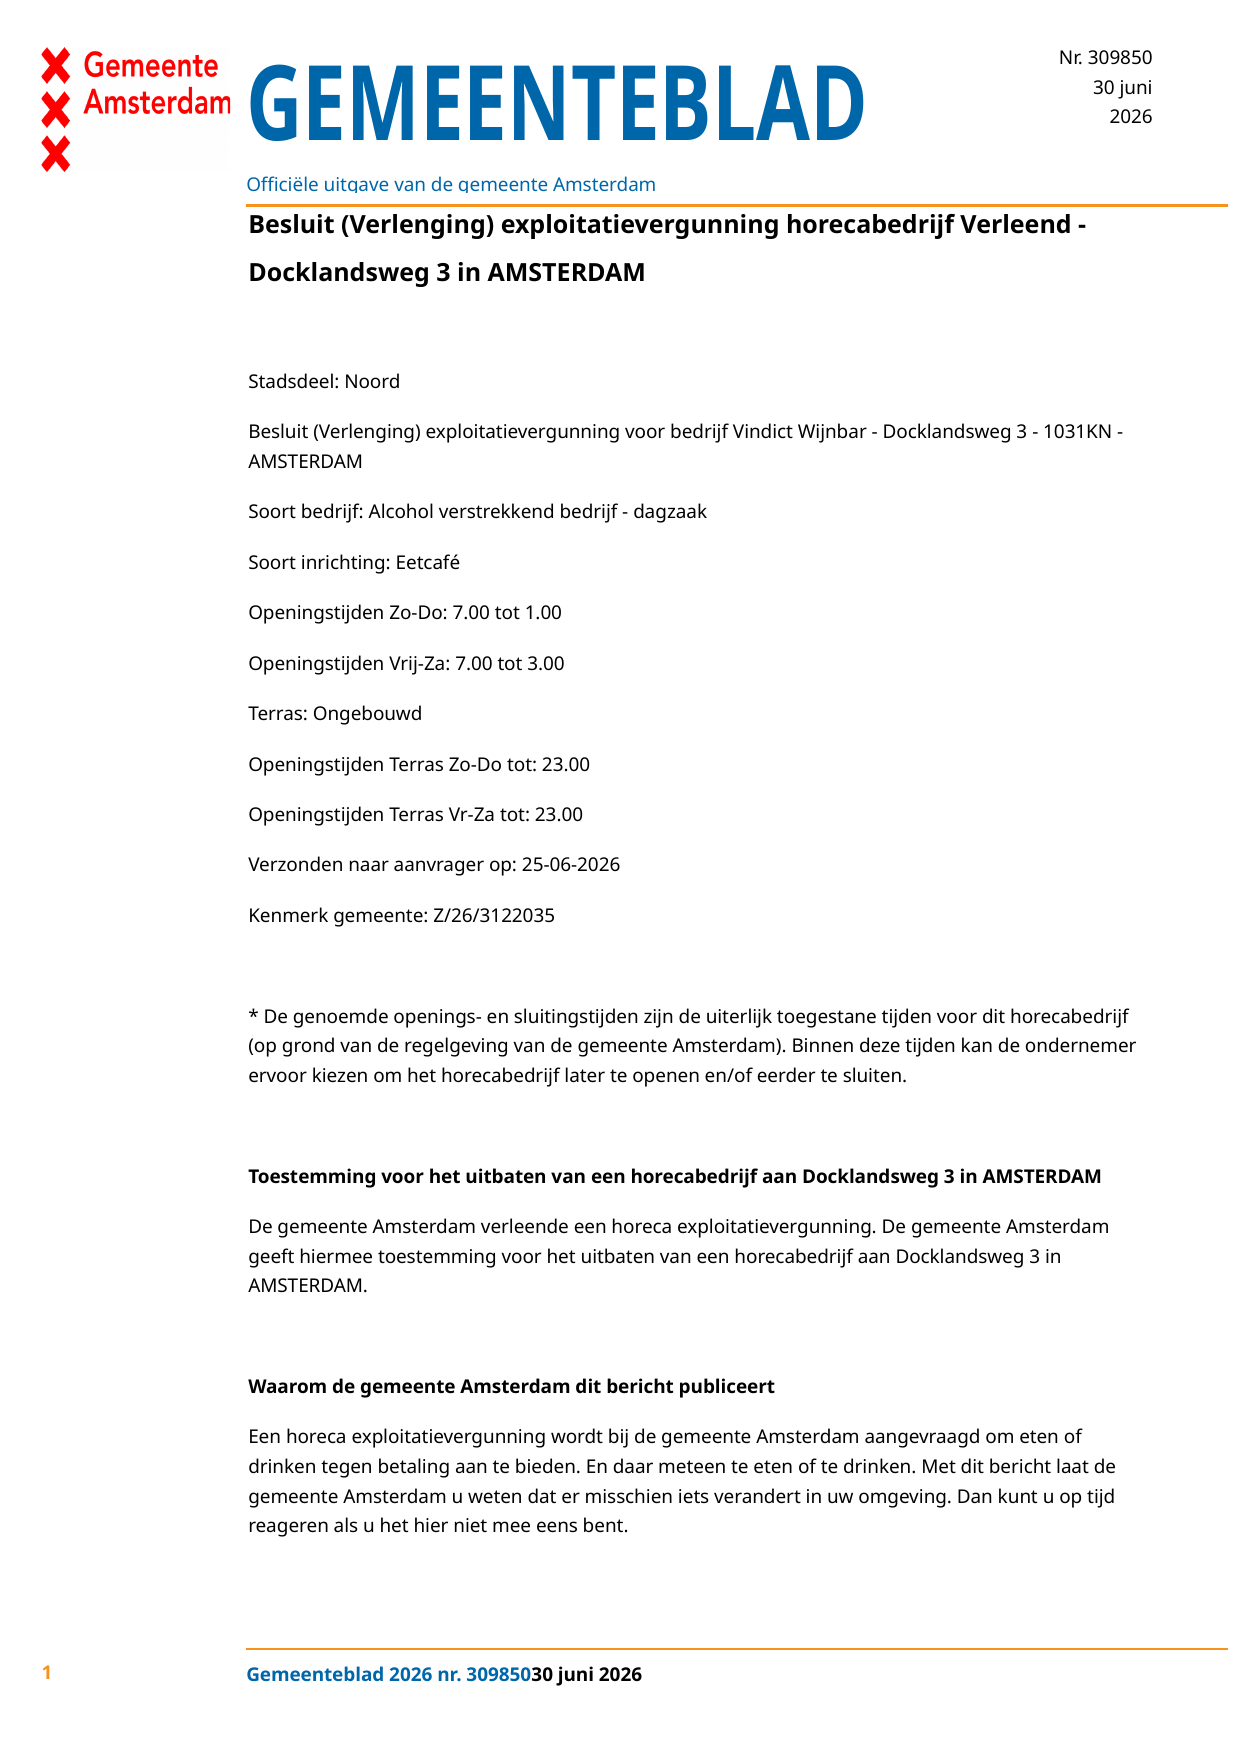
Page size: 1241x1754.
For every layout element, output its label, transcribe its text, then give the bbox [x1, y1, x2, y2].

text Besluit (Verlenging) exploitatievergunning horecabedrijf Verleend - Docklandsweg 3 in AMSTERDAM [248, 207, 1152, 288]
text Toestemming voor het uitbaten van een horecabedrijf aan Docklandsweg 3 in AMSTERDAM [248, 1163, 1152, 1189]
text Openingstijden Terras Vr-Za tot: 23.00 [248, 801, 1152, 827]
text Openingstijden Terras Zo-Do tot: 23.00 [248, 751, 1152, 777]
text Kenmerk gemeente: Z/26/3122035 [248, 902, 1152, 928]
picture [41, 47, 231, 172]
text De gemeente Amsterdam verleende een horeca exploitatievergunning. De gemeente Amsterdam geeft hiermee toestemming voor het uitbaten van een horecabedrijf aan Docklandsweg 3 in AMSTERDAM. [248, 1213, 1152, 1298]
text Waarom de gemeente Amsterdam dit bericht publiceert [248, 1373, 1152, 1399]
text Besluit (Verlenging) exploitatievergunning voor bedrijf Vindict Wijnbar - Docklandsweg 3 - 1031KN - AMSTERDAM [248, 419, 1152, 474]
text Een horeca exploitatievergunning wordt bij de gemeente Amsterdam aangevraagd om eten of drinken tegen betaling aan te bieden. En daar meteen te eten of te drinken. Met dit bericht laat de gemeente Amsterdam u weten dat er misschien iets verandert in uw omgeving. Dan kunt u op tijd reageren als u het hier niet mee eens bent. [248, 1424, 1152, 1538]
text Openingstijden Zo-Do: 7.00 tot 1.00 [248, 599, 1152, 625]
text Terras: Ongebouwd [248, 700, 1152, 726]
text Soort inrichting: Eetcafé [248, 549, 1152, 575]
text Openingstijden Vrij-Za: 7.00 tot 3.00 [248, 650, 1152, 676]
text * De genoemde openings- en sluitingstijden zijn de uiterlijk toegestane tijden voor dit horecabedrijf (op grond van de regelgeving van de gemeente Amsterdam). Binnen deze tijden kan de ondernemer ervoor kiezen om het horecabedrijf later te openen en/of eerder te sluiten. [248, 1003, 1152, 1088]
text Stadsdeel: Noord [248, 368, 1152, 394]
text Verzonden naar aanvrager op: 25-06-2026 [248, 852, 1152, 877]
text Soort bedrijf: Alcohol verstrekkend bedrijf - dagzaak [248, 499, 1152, 524]
